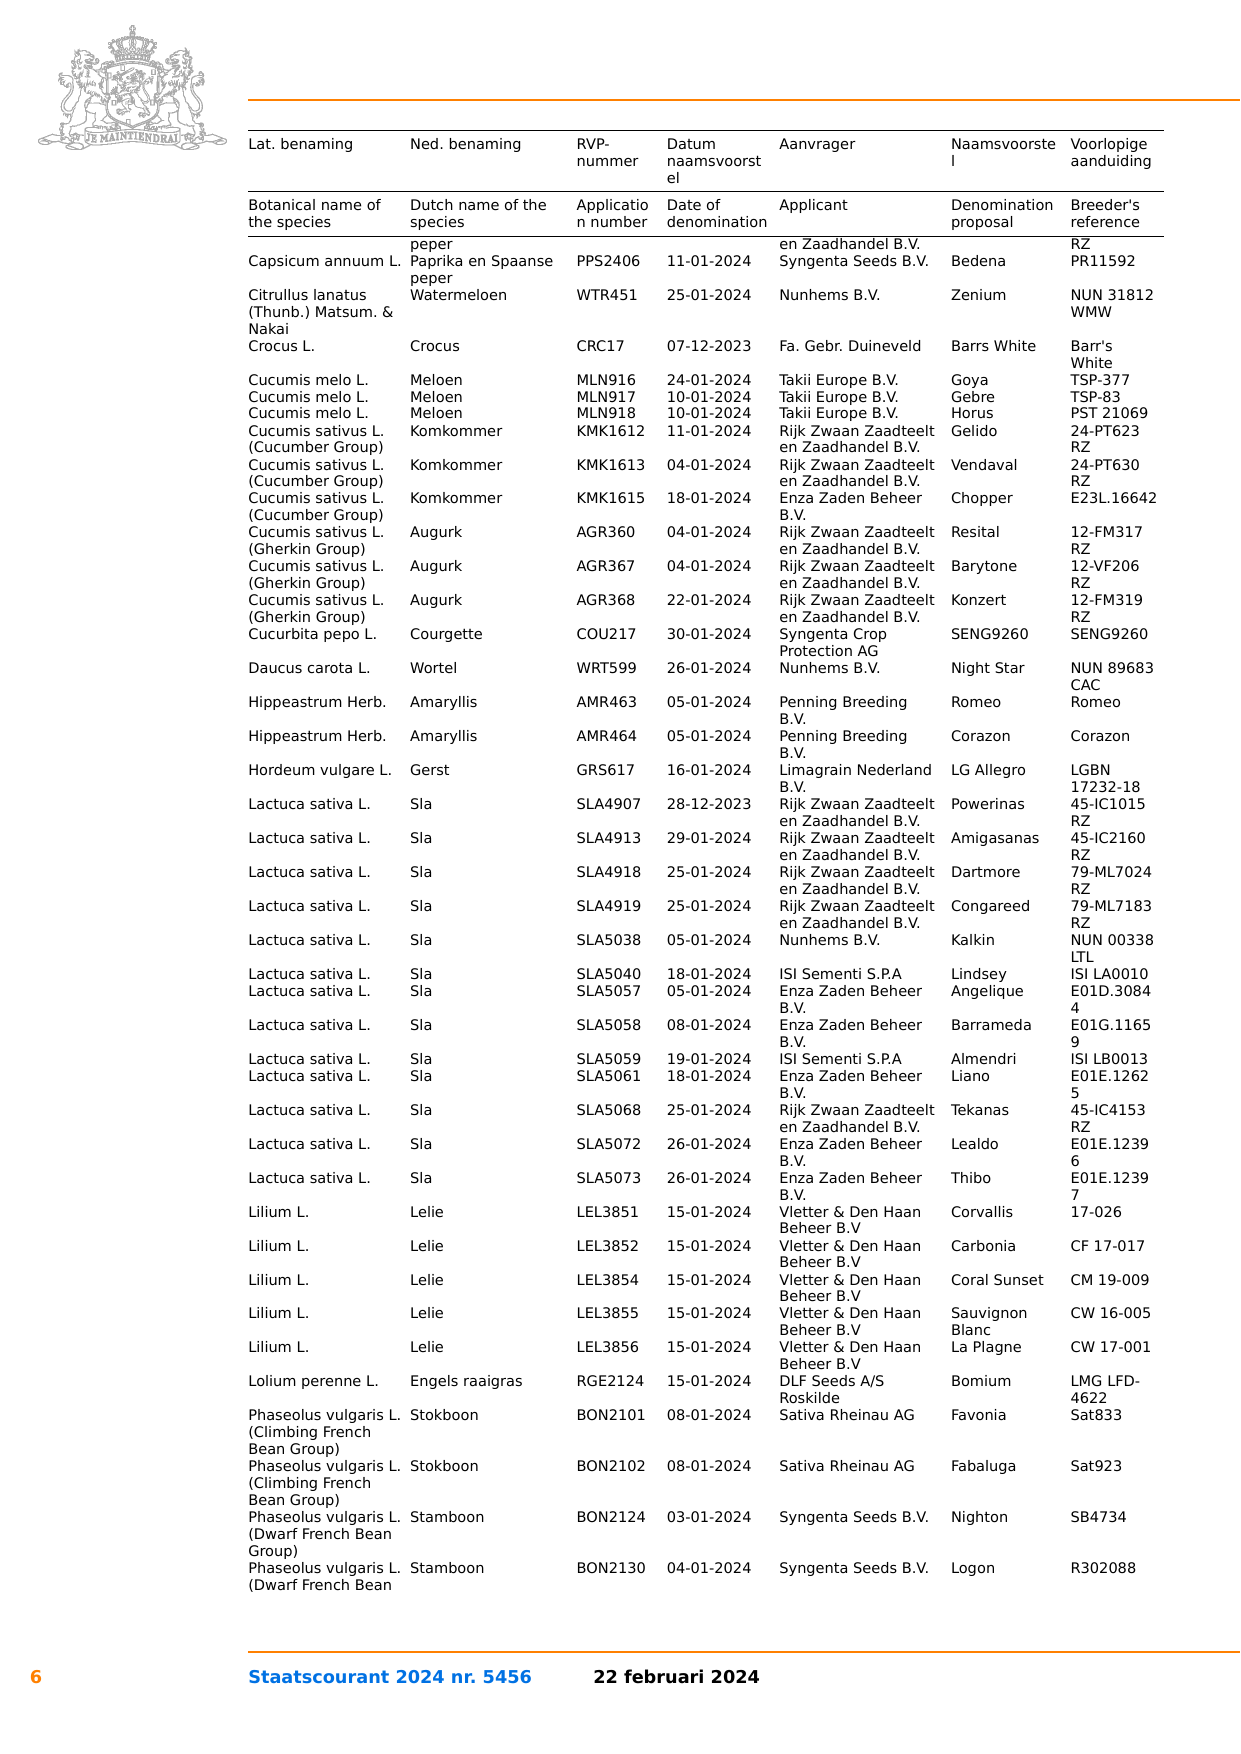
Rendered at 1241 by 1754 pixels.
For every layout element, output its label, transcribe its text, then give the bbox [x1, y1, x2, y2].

table_cell 25-01-2024 [661, 1102, 773, 1136]
table_cell E01D.30844 [1065, 983, 1163, 1017]
table_cell Barr's White [1065, 338, 1163, 371]
table_header Datum naamsvoorstel [661, 131, 773, 191]
table_cell Rijk Zwaan Zaadteelt en Zaadhandel B.V. [773, 864, 945, 898]
table_cell 79-ML7024 RZ [1065, 864, 1163, 898]
table_cell R302088 [1065, 1560, 1163, 1594]
table_cell 10-01-2024 [661, 389, 773, 405]
table_cell E01E.12625 [1065, 1068, 1163, 1102]
table_cell Powerinas [945, 796, 1064, 830]
table_header Lat. benaming [248, 131, 404, 191]
table_cell KMK1615 [570, 490, 661, 524]
table_cell 17-026 [1065, 1204, 1163, 1237]
table_cell 12-FM319 RZ [1065, 592, 1163, 626]
table_cell AGR368 [570, 592, 661, 626]
table_cell Sauvignon Blanc [945, 1305, 1064, 1339]
table_cell GRS617 [570, 762, 661, 796]
table_cell 26-01-2024 [661, 1170, 773, 1203]
table_cell 25-01-2024 [661, 287, 773, 337]
table_cell Cucumis sativus L. (Gherkin Group) [248, 592, 404, 626]
table_cell 45-IC2160 RZ [1065, 830, 1163, 864]
table_cell 24-PT623 RZ [1065, 423, 1163, 456]
table_cell Nighton [945, 1509, 1064, 1560]
table_cell AGR360 [570, 524, 661, 558]
table_cell Fa. Gebr. Duineveld [773, 338, 945, 371]
table_cell Application number [570, 192, 661, 236]
table_cell Romeo [945, 694, 1064, 728]
table_cell Botanical name of the species [248, 192, 404, 236]
table_cell Stamboon [404, 1560, 570, 1594]
table_cell Vletter & Den Haan Beheer B.V [773, 1204, 945, 1237]
table_cell E01E.12396 [1065, 1136, 1163, 1169]
table_cell DLF Seeds A/S Roskilde [773, 1373, 945, 1407]
table_cell Liano [945, 1068, 1064, 1102]
table_cell 15-01-2024 [661, 1305, 773, 1339]
table_cell Amigasanas [945, 830, 1064, 864]
table_cell Daucus carota L. [248, 660, 404, 694]
table_cell Konzert [945, 592, 1064, 626]
table_cell Lilium L. [248, 1339, 404, 1373]
table_cell Sla [404, 1068, 570, 1102]
table_cell Denomination proposal [945, 192, 1064, 236]
table_cell 04-01-2024 [661, 558, 773, 592]
table_cell Lilium L. [248, 1271, 404, 1305]
table_cell ISI Sementi S.P.A [773, 966, 945, 983]
table_cell WTR451 [570, 287, 661, 337]
table_cell KMK1612 [570, 423, 661, 456]
table_cell Carbonia [945, 1238, 1064, 1271]
table_cell Syngenta Seeds B.V. [773, 1560, 945, 1594]
table_header Voorlopige aanduiding [1065, 131, 1163, 191]
table_cell MLN917 [570, 389, 661, 405]
table_cell SLA4918 [570, 864, 661, 898]
table_cell Phaseolus vulgaris L. (Climbing French Bean Group) [248, 1407, 404, 1458]
table_cell Cucumis melo L. [248, 389, 404, 405]
table_header Naamsvoorstel [945, 131, 1064, 191]
table_cell 18-01-2024 [661, 1068, 773, 1102]
table_cell Meloen [404, 371, 570, 388]
table_cell 45-IC1015 RZ [1065, 796, 1163, 830]
table_cell Komkommer [404, 423, 570, 456]
table_cell BON2130 [570, 1560, 661, 1594]
table_cell Hordeum vulgare L. [248, 762, 404, 796]
table_cell AGR367 [570, 558, 661, 592]
table_cell Lactuca sativa L. [248, 932, 404, 966]
table_cell 03-01-2024 [661, 1509, 773, 1560]
table_cell NUN 89683 CAC [1065, 660, 1163, 694]
table_cell Rijk Zwaan Zaadteelt en Zaadhandel B.V. [773, 830, 945, 864]
table_cell 08-01-2024 [661, 1017, 773, 1051]
table_cell Night Star [945, 660, 1064, 694]
table_cell Lactuca sativa L. [248, 1136, 404, 1169]
table_cell Chopper [945, 490, 1064, 524]
table_cell Lactuca sativa L. [248, 796, 404, 830]
table_cell Rijk Zwaan Zaadteelt en Zaadhandel B.V. [773, 524, 945, 558]
table_cell Romeo [1065, 694, 1163, 728]
table_cell E01G.11659 [1065, 1017, 1163, 1051]
table_cell PST 21069 [1065, 405, 1163, 422]
table_cell Hippeastrum Herb. [248, 694, 404, 728]
table_cell Enza Zaden Beheer B.V. [773, 983, 945, 1017]
table_cell Vletter & Den Haan Beheer B.V [773, 1305, 945, 1339]
table_header Aanvrager [773, 131, 945, 191]
table_cell Cucumis sativus L. (Gherkin Group) [248, 524, 404, 558]
table_cell 22-01-2024 [661, 592, 773, 626]
table_cell [945, 237, 1064, 253]
table_cell 16-01-2024 [661, 762, 773, 796]
table_cell AMR463 [570, 694, 661, 728]
table_cell Angelique [945, 983, 1064, 1017]
table_cell Bomium [945, 1373, 1064, 1407]
table_cell Enza Zaden Beheer B.V. [773, 490, 945, 524]
table_cell E01E.12397 [1065, 1170, 1163, 1203]
table_cell Sat923 [1065, 1458, 1163, 1509]
table_cell Gelido [945, 423, 1064, 456]
table_cell Sla [404, 983, 570, 1017]
table_cell 45-IC4153 RZ [1065, 1102, 1163, 1136]
table_cell TSP-377 [1065, 371, 1163, 388]
table_cell Rijk Zwaan Zaadteelt en Zaadhandel B.V. [773, 898, 945, 932]
table_cell Syngenta Seeds B.V. [773, 253, 945, 287]
table_cell Komkommer [404, 456, 570, 490]
table_cell Rijk Zwaan Zaadteelt en Zaadhandel B.V. [773, 796, 945, 830]
table_cell ISI LA0010 [1065, 966, 1163, 983]
table_cell Lactuca sativa L. [248, 898, 404, 932]
table_cell Nunhems B.V. [773, 660, 945, 694]
table_cell 15-01-2024 [661, 1373, 773, 1407]
table_cell Syngenta Crop Protection AG [773, 626, 945, 660]
table_cell Cucumis melo L. [248, 405, 404, 422]
table_cell Citrullus lanatus (Thunb.) Matsum. & Nakai [248, 287, 404, 337]
table_cell Lelie [404, 1238, 570, 1271]
table_cell 04-01-2024 [661, 1560, 773, 1594]
table_cell Sla [404, 830, 570, 864]
table_cell WRT599 [570, 660, 661, 694]
table_cell 12-VF206 RZ [1065, 558, 1163, 592]
table_cell TSP-83 [1065, 389, 1163, 405]
table_cell Amaryllis [404, 694, 570, 728]
table_cell Paprika en Spaanse peper [404, 253, 570, 287]
table_cell Lactuca sativa L. [248, 830, 404, 864]
table_cell BON2101 [570, 1407, 661, 1458]
table_cell Sat833 [1065, 1407, 1163, 1458]
table_cell Sla [404, 1170, 570, 1203]
table_cell Limagrain Nederland B.V. [773, 762, 945, 796]
table_cell 10-01-2024 [661, 405, 773, 422]
table_cell Sla [404, 1051, 570, 1068]
table_cell Nunhems B.V. [773, 287, 945, 337]
table_cell Lilium L. [248, 1204, 404, 1237]
table_cell Date of denomination [661, 192, 773, 236]
table_cell Lactuca sativa L. [248, 1102, 404, 1136]
table_cell Phaseolus vulgaris L. (Dwarf French Bean [248, 1560, 404, 1594]
table_cell Kalkin [945, 932, 1064, 966]
table_cell Bedena [945, 253, 1064, 287]
table_cell Penning Breeding B.V. [773, 694, 945, 728]
table_cell 07-12-2023 [661, 338, 773, 371]
table_cell Komkommer [404, 490, 570, 524]
table_cell SLA5061 [570, 1068, 661, 1102]
table_cell CW 16-005 [1065, 1305, 1163, 1339]
table_cell Lilium L. [248, 1305, 404, 1339]
table_cell Corazon [1065, 728, 1163, 762]
table_cell NUN 00338 LTL [1065, 932, 1163, 966]
table_cell KMK1613 [570, 456, 661, 490]
table_cell CF 17-017 [1065, 1238, 1163, 1271]
table_cell Augurk [404, 558, 570, 592]
table_cell [661, 237, 773, 253]
table_cell Meloen [404, 405, 570, 422]
table_cell Sla [404, 966, 570, 983]
table_cell 04-01-2024 [661, 456, 773, 490]
table_cell 24-01-2024 [661, 371, 773, 388]
table_cell 05-01-2024 [661, 728, 773, 762]
table_cell COU217 [570, 626, 661, 660]
table_cell Logon [945, 1560, 1064, 1594]
table_cell 26-01-2024 [661, 1136, 773, 1169]
table_cell Thibo [945, 1170, 1064, 1203]
table_cell 05-01-2024 [661, 932, 773, 966]
table_cell 04-01-2024 [661, 524, 773, 558]
table_cell Goya [945, 371, 1064, 388]
table_cell en Zaadhandel B.V. [773, 237, 945, 253]
table_cell PPS2406 [570, 253, 661, 287]
table_cell La Plagne [945, 1339, 1064, 1373]
table_cell LMG LFD-4622 [1065, 1373, 1163, 1407]
table_cell Barrs White [945, 338, 1064, 371]
table_cell CRC17 [570, 338, 661, 371]
table_cell Augurk [404, 524, 570, 558]
table_cell Lolium perenne L. [248, 1373, 404, 1407]
table_cell ISI Sementi S.P.A [773, 1051, 945, 1068]
table_cell 15-01-2024 [661, 1271, 773, 1305]
table_cell Almendri [945, 1051, 1064, 1068]
table_cell Lactuca sativa L. [248, 966, 404, 983]
table_header Ned. benaming [404, 131, 570, 191]
table_cell MLN916 [570, 371, 661, 388]
table_cell Enza Zaden Beheer B.V. [773, 1170, 945, 1203]
table_cell SLA5059 [570, 1051, 661, 1068]
table_cell Takii Europe B.V. [773, 389, 945, 405]
table_cell SLA5072 [570, 1136, 661, 1169]
table_cell PR11592 [1065, 253, 1163, 287]
table_cell Amaryllis [404, 728, 570, 762]
table_cell 08-01-2024 [661, 1407, 773, 1458]
table_cell BON2124 [570, 1509, 661, 1560]
table_cell 12-FM317 RZ [1065, 524, 1163, 558]
table_cell Lactuca sativa L. [248, 1051, 404, 1068]
table_cell SLA5038 [570, 932, 661, 966]
table_cell Zenium [945, 287, 1064, 337]
table_cell Congareed [945, 898, 1064, 932]
table_cell Sla [404, 1136, 570, 1169]
table_cell 15-01-2024 [661, 1339, 773, 1373]
table_cell Gerst [404, 762, 570, 796]
table_cell Sativa Rheinau AG [773, 1458, 945, 1509]
table_cell Lactuca sativa L. [248, 1170, 404, 1203]
table_cell Rijk Zwaan Zaadteelt en Zaadhandel B.V. [773, 558, 945, 592]
table_cell Lelie [404, 1271, 570, 1305]
table_cell 15-01-2024 [661, 1204, 773, 1237]
table_cell Rijk Zwaan Zaadteelt en Zaadhandel B.V. [773, 1102, 945, 1136]
table_cell Takii Europe B.V. [773, 405, 945, 422]
table_cell Vendaval [945, 456, 1064, 490]
table_cell 30-01-2024 [661, 626, 773, 660]
table_cell Dartmore [945, 864, 1064, 898]
table_cell Horus [945, 405, 1064, 422]
table_cell Courgette [404, 626, 570, 660]
table_cell Cucumis sativus L. (Cucumber Group) [248, 490, 404, 524]
table_cell 05-01-2024 [661, 694, 773, 728]
table_cell Cucumis sativus L. (Cucumber Group) [248, 423, 404, 456]
table_cell SLA5040 [570, 966, 661, 983]
table_cell Wortel [404, 660, 570, 694]
table_cell Lelie [404, 1204, 570, 1237]
table_cell Barrameda [945, 1017, 1064, 1051]
table_cell Sla [404, 796, 570, 830]
table_cell Barytone [945, 558, 1064, 592]
table_cell Sla [404, 1102, 570, 1136]
table_cell Dutch name of the species [404, 192, 570, 236]
table_cell 25-01-2024 [661, 864, 773, 898]
table_cell Resital [945, 524, 1064, 558]
table_cell Watermeloen [404, 287, 570, 337]
table_cell Vletter & Den Haan Beheer B.V [773, 1339, 945, 1373]
table_cell Sativa Rheinau AG [773, 1407, 945, 1458]
table_cell MLN918 [570, 405, 661, 422]
table_cell SLA4913 [570, 830, 661, 864]
table_cell LG Allegro [945, 762, 1064, 796]
table_cell Rijk Zwaan Zaadteelt en Zaadhandel B.V. [773, 456, 945, 490]
table_cell Phaseolus vulgaris L. (Dwarf French Bean Group) [248, 1509, 404, 1560]
table_cell Vletter & Den Haan Beheer B.V [773, 1238, 945, 1271]
table_cell Sla [404, 1017, 570, 1051]
table_cell 19-01-2024 [661, 1051, 773, 1068]
table_cell 18-01-2024 [661, 966, 773, 983]
table_cell Stokboon [404, 1407, 570, 1458]
table_cell Enza Zaden Beheer B.V. [773, 1136, 945, 1169]
table_cell 28-12-2023 [661, 796, 773, 830]
table_cell 05-01-2024 [661, 983, 773, 1017]
table_cell Takii Europe B.V. [773, 371, 945, 388]
table_cell Vletter & Den Haan Beheer B.V [773, 1271, 945, 1305]
table_cell BON2102 [570, 1458, 661, 1509]
table_cell Syngenta Seeds B.V. [773, 1509, 945, 1560]
table_cell LEL3855 [570, 1305, 661, 1339]
table_cell LGBN 17232-18 [1065, 762, 1163, 796]
table_cell Enza Zaden Beheer B.V. [773, 1017, 945, 1051]
table_cell Stokboon [404, 1458, 570, 1509]
table_cell peper [404, 237, 570, 253]
table_cell Engels raaigras [404, 1373, 570, 1407]
table_cell Fabaluga [945, 1458, 1064, 1509]
table_cell 15-01-2024 [661, 1238, 773, 1271]
table_cell Cucurbita pepo L. [248, 626, 404, 660]
table_cell Lactuca sativa L. [248, 1017, 404, 1051]
table_cell Cucumis melo L. [248, 371, 404, 388]
table_cell SB4734 [1065, 1509, 1163, 1560]
table_cell Lactuca sativa L. [248, 864, 404, 898]
table_cell Sla [404, 898, 570, 932]
table_cell Lelie [404, 1305, 570, 1339]
table_cell Enza Zaden Beheer B.V. [773, 1068, 945, 1102]
table_cell Sla [404, 932, 570, 966]
table_cell Stamboon [404, 1509, 570, 1560]
table_cell Coral Sunset [945, 1271, 1064, 1305]
table_cell 08-01-2024 [661, 1458, 773, 1509]
table_cell Lactuca sativa L. [248, 1068, 404, 1102]
table_cell Tekanas [945, 1102, 1064, 1136]
table_cell LEL3856 [570, 1339, 661, 1373]
table_cell CW 17-001 [1065, 1339, 1163, 1373]
table_cell Capsicum annuum L. [248, 253, 404, 287]
table_cell Lactuca sativa L. [248, 983, 404, 1017]
table_cell 11-01-2024 [661, 253, 773, 287]
table_cell LEL3852 [570, 1238, 661, 1271]
table_cell AMR464 [570, 728, 661, 762]
table_cell Corazon [945, 728, 1064, 762]
table_cell Applicant [773, 192, 945, 236]
table_cell SLA5058 [570, 1017, 661, 1051]
table_cell RZ [1065, 237, 1163, 253]
table_cell Favonia [945, 1407, 1064, 1458]
table_cell Crocus [404, 338, 570, 371]
table_cell [570, 237, 661, 253]
table_cell Phaseolus vulgaris L. (Climbing French Bean Group) [248, 1458, 404, 1509]
table_cell Cucumis sativus L. (Cucumber Group) [248, 456, 404, 490]
table_cell ISI LB0013 [1065, 1051, 1163, 1068]
table_cell Lealdo [945, 1136, 1064, 1169]
table_cell LEL3851 [570, 1204, 661, 1237]
table_cell Crocus L. [248, 338, 404, 371]
table_cell 24-PT630 RZ [1065, 456, 1163, 490]
table_cell 29-01-2024 [661, 830, 773, 864]
table_cell Meloen [404, 389, 570, 405]
table_cell Rijk Zwaan Zaadteelt en Zaadhandel B.V. [773, 423, 945, 456]
table_cell 26-01-2024 [661, 660, 773, 694]
table_cell 11-01-2024 [661, 423, 773, 456]
table_cell Breeder's reference [1065, 192, 1163, 236]
table_cell SENG9260 [1065, 626, 1163, 660]
table_cell Penning Breeding B.V. [773, 728, 945, 762]
table_cell SLA5068 [570, 1102, 661, 1136]
table_cell Rijk Zwaan Zaadteelt en Zaadhandel B.V. [773, 592, 945, 626]
table_cell SENG9260 [945, 626, 1064, 660]
table_cell 18-01-2024 [661, 490, 773, 524]
table_cell LEL3854 [570, 1271, 661, 1305]
table_cell NUN 31812 WMW [1065, 287, 1163, 337]
table_cell 79-ML7183 RZ [1065, 898, 1163, 932]
table_cell Augurk [404, 592, 570, 626]
table_cell 25-01-2024 [661, 898, 773, 932]
table_header RVP-nummer [570, 131, 661, 191]
table_cell CM 19-009 [1065, 1271, 1163, 1305]
table_cell Sla [404, 864, 570, 898]
table_cell Lelie [404, 1339, 570, 1373]
table_cell Lindsey [945, 966, 1064, 983]
table_cell SLA5057 [570, 983, 661, 1017]
table_cell Gebre [945, 389, 1064, 405]
picture [38, 25, 227, 150]
table_cell SLA4907 [570, 796, 661, 830]
table_cell [248, 237, 404, 253]
table_cell SLA5073 [570, 1170, 661, 1203]
table_cell Cucumis sativus L. (Gherkin Group) [248, 558, 404, 592]
table_cell SLA4919 [570, 898, 661, 932]
table_cell Hippeastrum Herb. [248, 728, 404, 762]
table_cell Lilium L. [248, 1238, 404, 1271]
table_cell Corvallis [945, 1204, 1064, 1237]
table_cell E23L.16642 [1065, 490, 1163, 524]
table_cell Nunhems B.V. [773, 932, 945, 966]
table_cell RGE2124 [570, 1373, 661, 1407]
